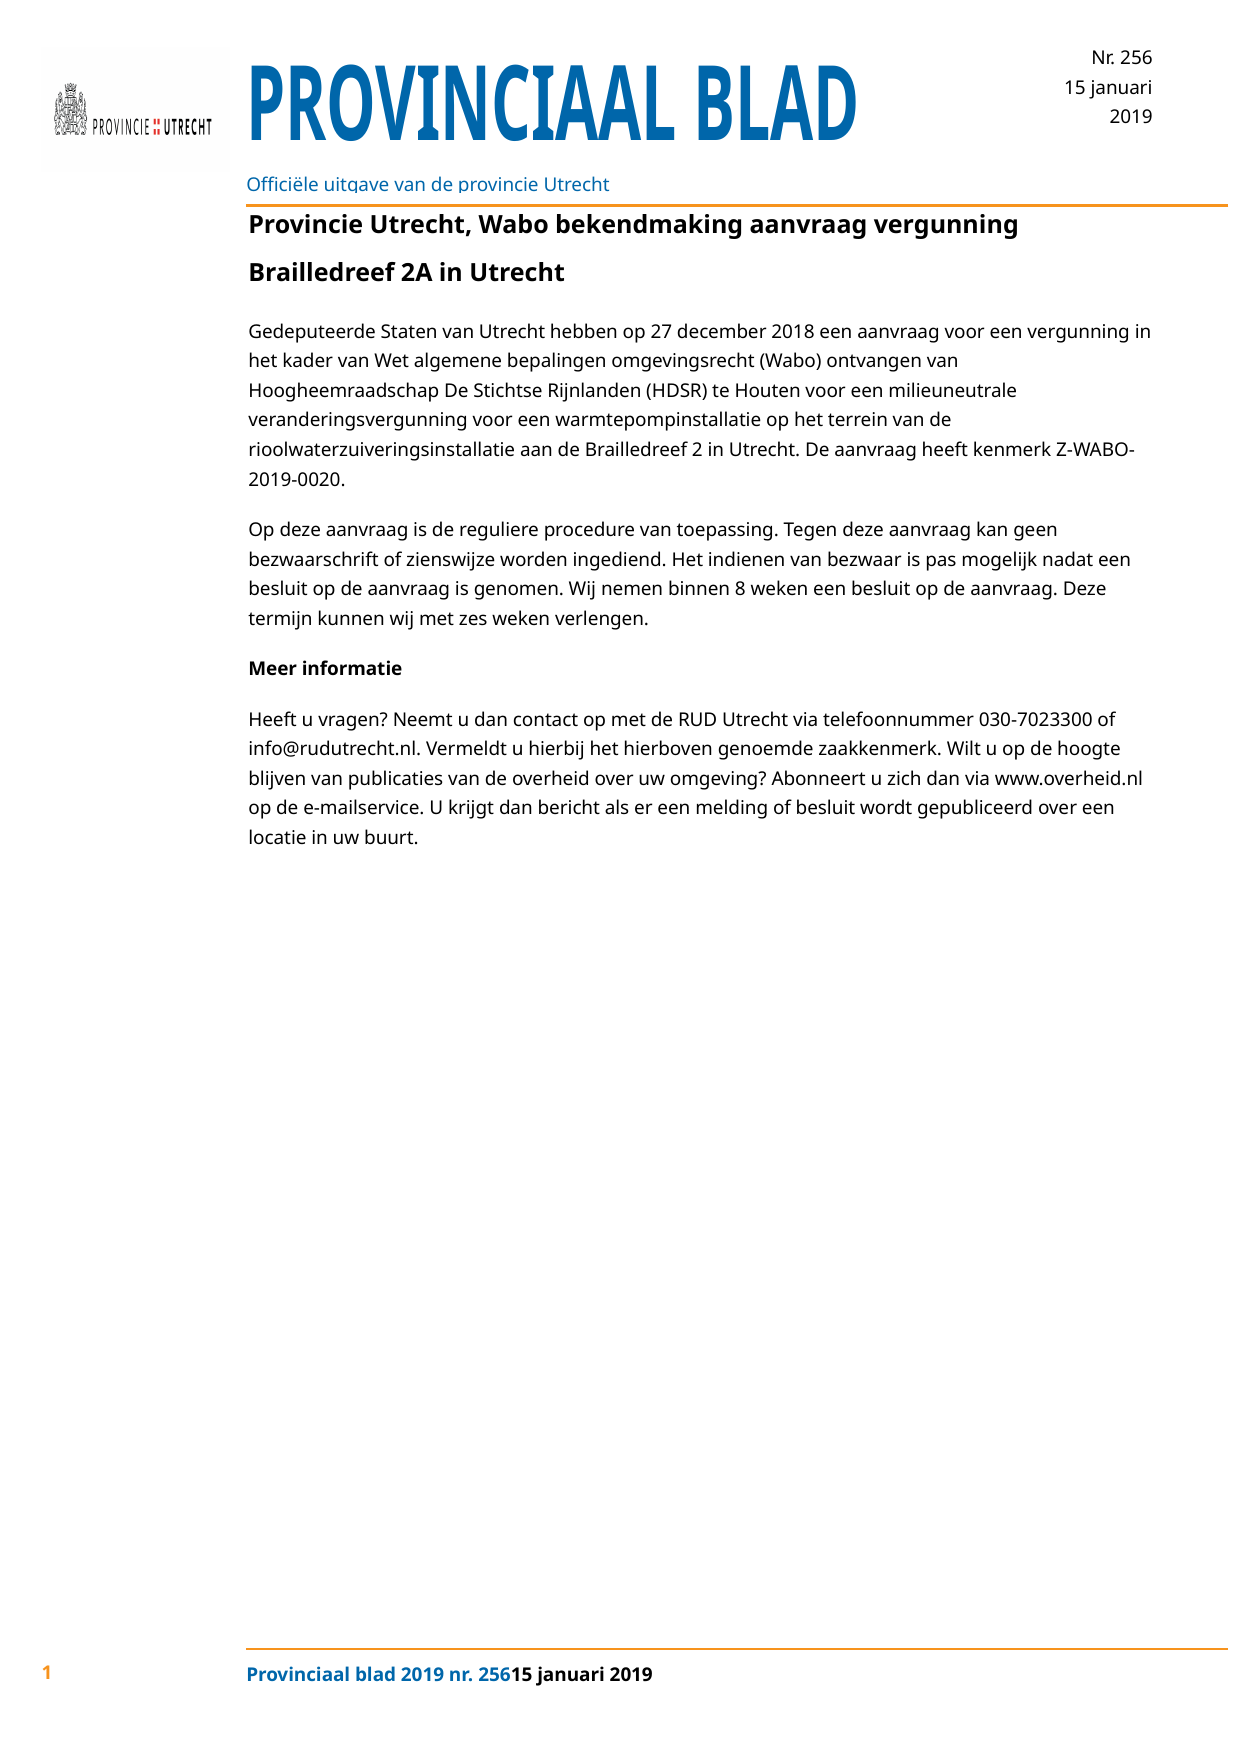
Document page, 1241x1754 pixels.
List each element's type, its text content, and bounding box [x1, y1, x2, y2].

text Meer informatie [248, 655, 1152, 681]
text Heeft u vragen? Neemt u dan contact op met de RUD Utrecht via telefoonnummer 030-7023300 of info@rudutrecht.nl. Vermeldt u hierbij het hierboven genoemde zaakkenmerk. Wilt u op de hoogte blijven van publicaties van de overheid over uw omgeving? Abonneert u zich dan via www.overheid.nl op de e-mailservice. U krijgt dan bericht als er een melding of besluit wordt gepubliceerd over een locatie in uw buurt. [248, 706, 1152, 850]
picture [41, 47, 231, 172]
text Op deze aanvraag is de reguliere procedure van toepassing. Tegen deze aanvraag kan geen bezwaarschrift of zienswijze worden ingediend. Het indienen van bezwaar is pas mogelijk nadat een besluit op de aanvraag is genomen. Wij nemen binnen 8 weken een besluit op de aanvraag. Deze termijn kunnen wij met zes weken verlengen. [248, 516, 1152, 631]
text Provincie Utrecht, Wabo bekendmaking aanvraag vergunning Brailledreef 2A in Utrecht [248, 207, 1152, 288]
text Gedeputeerde Staten van Utrecht hebben op 27 december 2018 een aanvraag voor een vergunning in het kader van Wet algemene bepalingen omgevingsrecht (Wabo) ontvangen van Hoogheemraadschap De Stichtse Rijnlanden (HDSR) te Houten voor een milieuneutrale veranderingsvergunning voor een warmtepompinstallatie op het terrein van de rioolwaterzuiveringsinstallatie aan de Brailledreef 2 in Utrecht. De aanvraag heeft kenmerk Z-WABO-2019-0020. [248, 318, 1152, 492]
